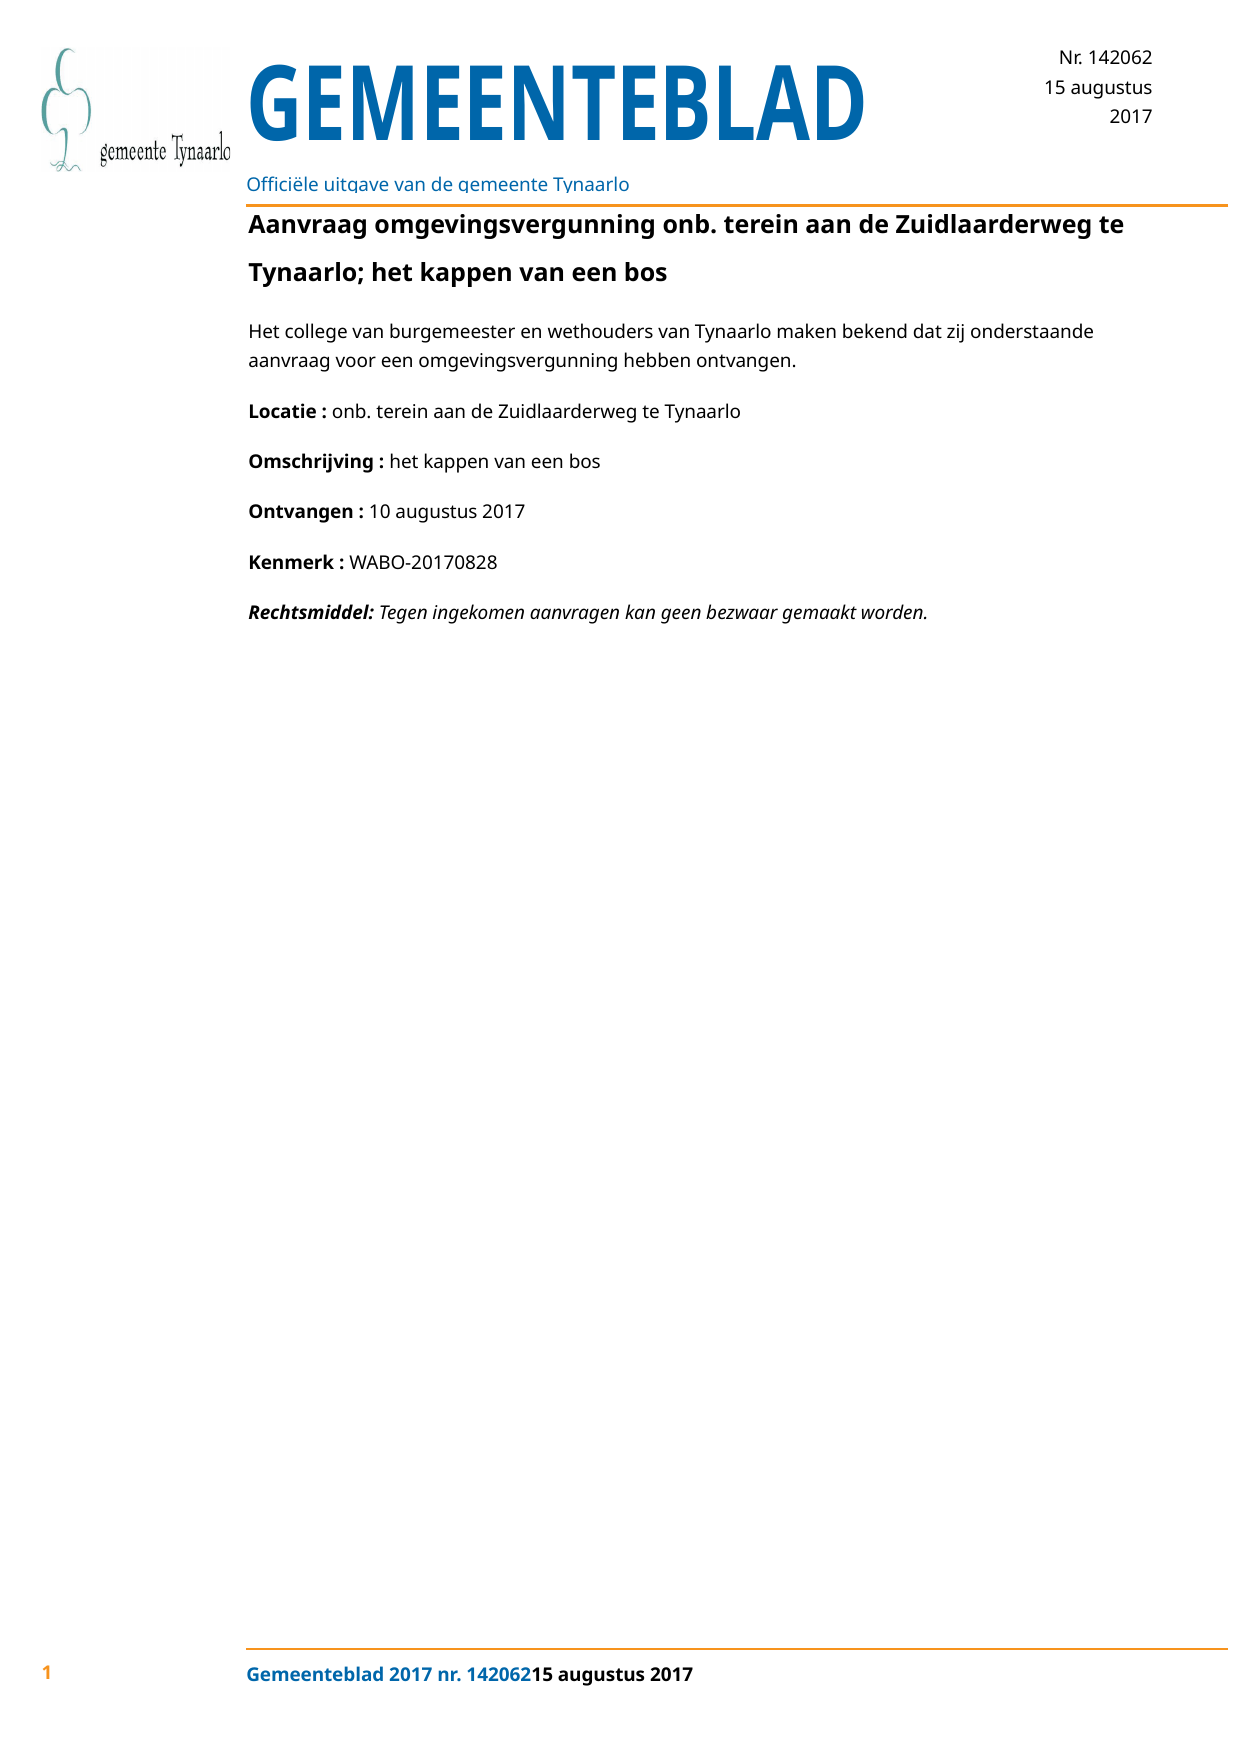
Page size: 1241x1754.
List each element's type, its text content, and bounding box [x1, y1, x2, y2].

text Rechtsmiddel: Tegen ingekomen aanvragen kan geen bezwaar gemaakt worden. [248, 599, 1152, 625]
picture [41, 47, 231, 172]
text Ontvangen : 10 augustus 2017 [248, 499, 1152, 524]
text Locatie : onb. terein aan de Zuidlaarderweg te Tynaarlo [248, 398, 1152, 424]
text Kenmerk : WABO-20170828 [248, 549, 1152, 575]
text Het college van burgemeester en wethouders van Tynaarlo maken bekend dat zij onderstaande aanvraag voor een omgevingsvergunning hebben ontvangen. [248, 318, 1152, 373]
text Omschrijving : het kappen van een bos [248, 448, 1152, 474]
text Aanvraag omgevingsvergunning onb. terein aan de Zuidlaarderweg te Tynaarlo; het kappen van een bos [248, 207, 1152, 288]
